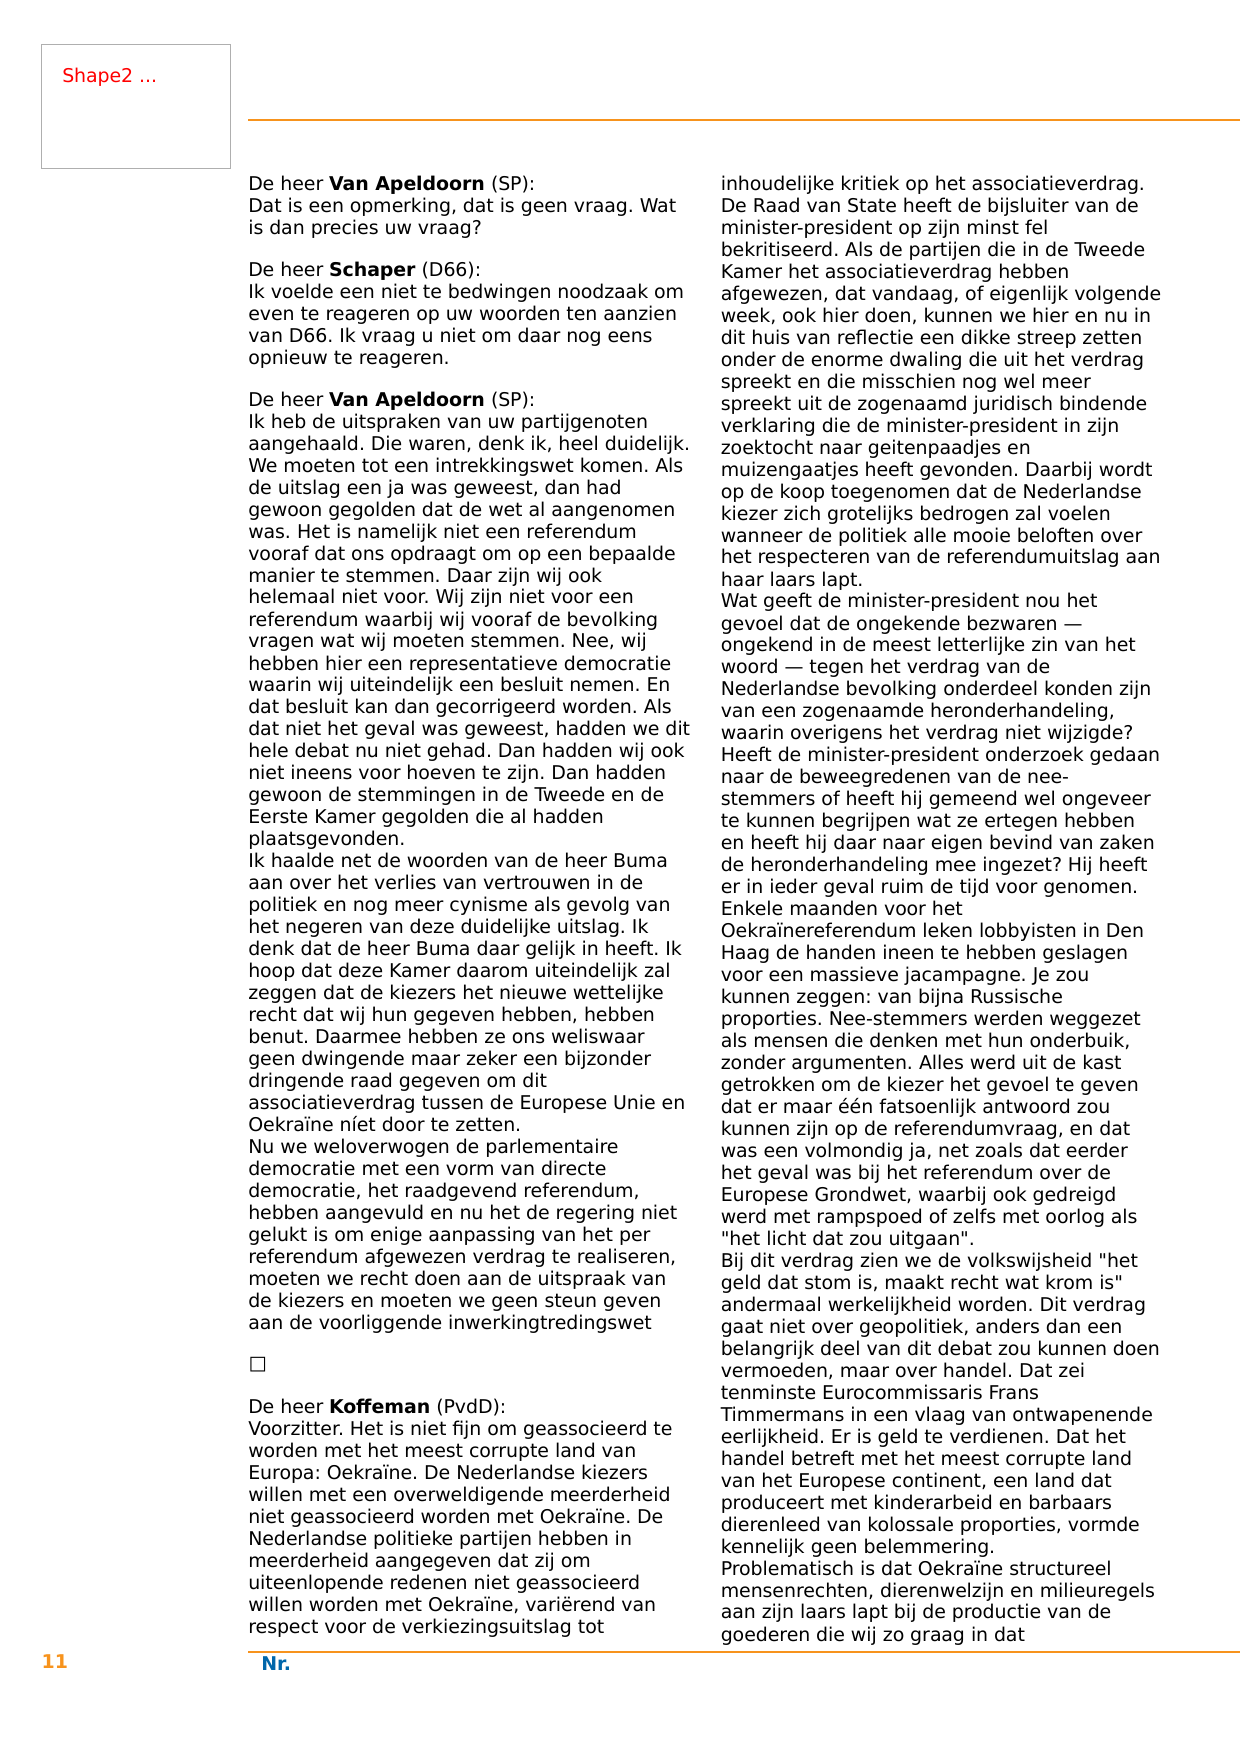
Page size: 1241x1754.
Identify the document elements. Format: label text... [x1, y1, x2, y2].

text De Raad van State heeft de bijsluiter van de minister-president op zijn minst fel bekritiseerd. Als de partijen die in de Tweede Kamer het associatieverdrag hebben afgewezen, dat vandaag, of eigenlijk volgende week, ook hier doen, kunnen we hier en nu in dit huis van reflectie een dikke streep zetten onder de enorme dwaling die uit het verdrag spreekt en die misschien nog wel meer spreekt uit de zogenaamd juridisch bindende verklaring die de minister-president in zijn zoektocht naar geitenpaadjes en muizengaatjes heeft gevonden. Daarbij wordt op de koop toegenomen dat de Nederlandse kiezer zich grotelijks bedrogen zal voelen wanneer de politiek alle mooie beloften over het respecteren van de referendumuitslag aan haar laars lapt. [721, 195, 1163, 590]
text ⬜ [248, 1354, 691, 1376]
text Wat geeft de minister-president nou het gevoel dat de ongekende bezwaren — ongekend in de meest letterlijke zin van het woord — tegen het verdrag van de Nederlandse bevolking onderdeel konden zijn van een zogenaamde heronderhandeling, waarin overigens het verdrag niet wijzigde? Heeft de minister-president onderzoek gedaan naar de beweegredenen van de nee-stemmers of heeft hij gemeend wel ongeveer te kunnen begrijpen wat ze ertegen hebben en heeft hij daar naar eigen bevind van zaken de heronderhandeling mee ingezet? Hij heeft er in ieder geval ruim de tijd voor genomen. [721, 590, 1163, 898]
text Bij dit verdrag zien we de volkswijsheid "het geld dat stom is, maakt recht wat krom is" andermaal werkelijkheid worden. Dit verdrag gaat niet over geopolitiek, anders dan een belangrijk deel van dit debat zou kunnen doen vermoeden, maar over handel. Dat zei tenminste Eurocommissaris Frans Timmermans in een vlaag van ontwapenende eerlijkheid. Er is geld te verdienen. Dat het handel betreft met het meest corrupte land van het Europese continent, een land dat produceert met kinderarbeid en barbaars dierenleed van kolossale proporties, vormde kennelijk geen belemmering. [721, 1250, 1163, 1557]
text Enkele maanden voor het Oekraïnereferendum leken lobbyisten in Den Haag de handen ineen te hebben geslagen voor een massieve jacampagne. Je zou kunnen zeggen: van bijna Russische proporties. Nee-stemmers werden weggezet als mensen die denken met hun onderbuik, zonder argumenten. Alles werd uit de kast getrokken om de kiezer het gevoel te geven dat er maar één fatsoenlijk antwoord zou kunnen zijn op de referendumvraag, en dat was een volmondig ja, net zoals dat eerder het geval was bij het referendum over de Europese Grondwet, waarbij ook gedreigd werd met rampspoed of zelfs met oorlog als "het licht dat zou uitgaan". [721, 898, 1163, 1250]
text inhoudelijke kritiek op het associatieverdrag. [721, 173, 1163, 195]
text De heer Van Apeldoorn (SP): [248, 389, 691, 411]
text De heer Koffeman (PvdD): [248, 1396, 691, 1418]
text De heer Schaper (D66): [248, 259, 691, 281]
text Nu we weloverwogen de parlementaire democratie met een vorm van directe democratie, het raadgevend referendum, hebben aangevuld en nu het de regering niet gelukt is om enige aanpassing van het per referendum afgewezen verdrag te realiseren, moeten we recht doen aan de uitspraak van de kiezers en moeten we geen steun geven aan de voorliggende inwerkingtredingswet [248, 1136, 691, 1334]
text Problematisch is dat Oekraïne structureel mensenrechten, dierenwelzijn en milieuregels aan zijn laars lapt bij de productie van de goederen die wij zo graag in dat [721, 1557, 1163, 1645]
text De heer Van Apeldoorn (SP): [248, 173, 691, 195]
text Ik voelde een niet te bedwingen noodzaak om even te reageren op uw woorden ten aanzien van D66. Ik vraag u niet om daar nog eens opnieuw te reageren. [248, 281, 691, 369]
text Ik heb de uitspraken van uw partijgenoten aangehaald. Die waren, denk ik, heel duidelijk. We moeten tot een intrekkingswet komen. Als de uitslag een ja was geweest, dan had gewoon gegolden dat de wet al aangenomen was. Het is namelijk niet een referendum vooraf dat ons opdraagt om op een bepaalde manier te stemmen. Daar zijn wij ook helemaal niet voor. Wij zijn niet voor een referendum waarbij wij vooraf de bevolking vragen wat wij moeten stemmen. Nee, wij hebben hier een representatieve democratie waarin wij uiteindelijk een besluit nemen. En dat besluit kan dan gecorrigeerd worden. Als dat niet het geval was geweest, hadden we dit hele debat nu niet gehad. Dan hadden wij ook niet ineens voor hoeven te zijn. Dan hadden gewoon de stemmingen in de Tweede en de Eerste Kamer gegolden die al hadden plaatsgevonden. [248, 411, 691, 850]
text Ik haalde net de woorden van de heer Buma aan over het verlies van vertrouwen in de politiek en nog meer cynisme als gevolg van het negeren van deze duidelijke uitslag. Ik denk dat de heer Buma daar gelijk in heeft. Ik hoop dat deze Kamer daarom uiteindelijk zal zeggen dat de kiezers het nieuwe wettelijke recht dat wij hun gegeven hebben, hebben benut. Daarmee hebben ze ons weliswaar geen dwingende maar zeker een bijzonder dringende raad gegeven om dit associatieverdrag tussen de Europese Unie en Oekraïne níet door te zetten. [248, 850, 691, 1136]
text Dat is een opmerking, dat is geen vraag. Wat is dan precies uw vraag? [248, 195, 691, 239]
text Voorzitter. Het is niet fijn om geassocieerd te worden met het meest corrupte land van Europa: Oekraïne. De Nederlandse kiezers willen met een overweldigende meerderheid niet geassocieerd worden met Oekraïne. De Nederlandse politieke partijen hebben in meerderheid aangegeven dat zij om uiteenlopende redenen niet geassocieerd willen worden met Oekraïne, variërend van respect voor de verkiezingsuitslag tot [248, 1418, 691, 1637]
